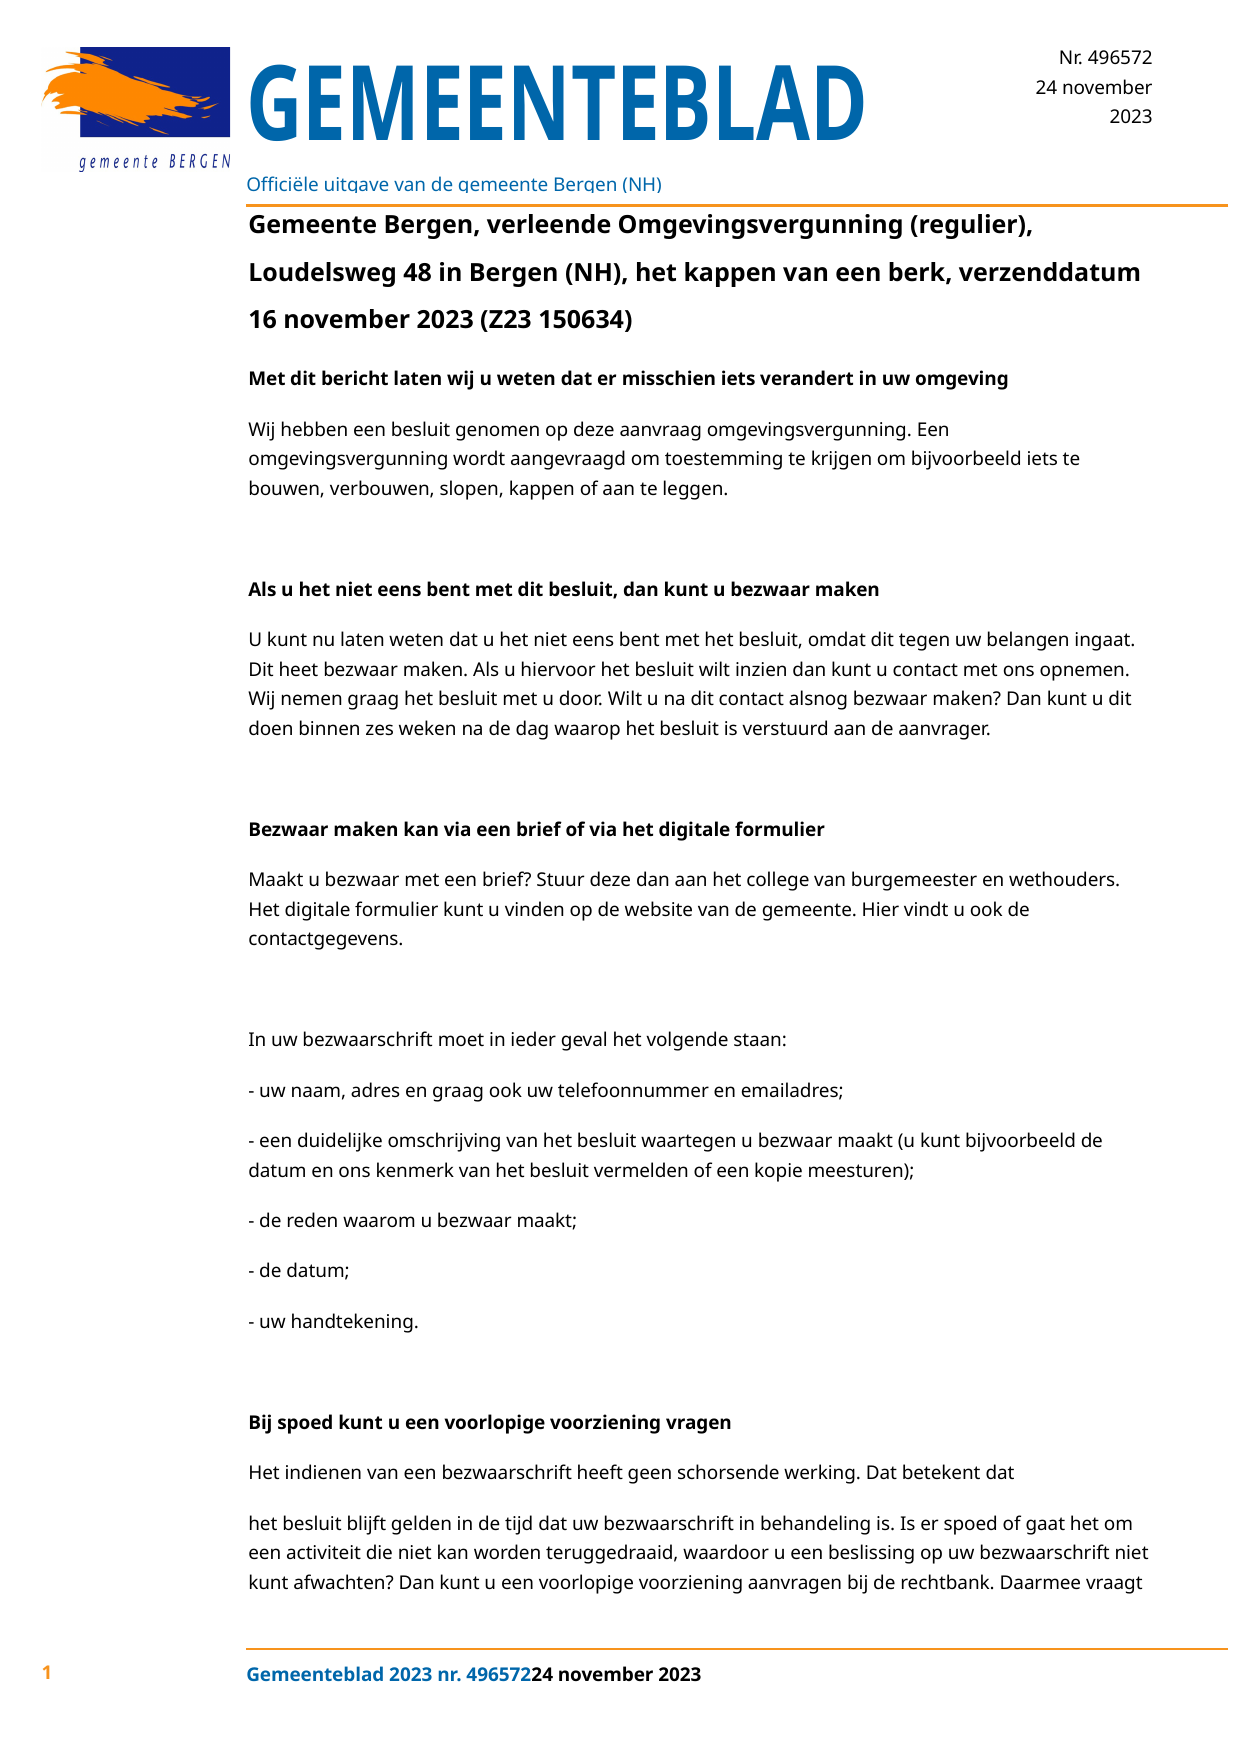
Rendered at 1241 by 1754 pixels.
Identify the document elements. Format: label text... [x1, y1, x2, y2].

text - een duidelijke omschrijving van het besluit waartegen u bezwaar maakt (u kunt bijvoorbeeld de datum en ons kenmerk van het besluit vermelden of een kopie meesturen); [248, 1127, 1152, 1182]
text Wij hebben een besluit genomen op deze aanvraag omgevingsvergunning. Een omgevingsvergunning wordt aangevraagd om toestemming te krijgen om bijvoorbeeld iets te bouwen, verbouwen, slopen, kappen of aan te leggen. [248, 416, 1152, 501]
text - uw naam, adres en graag ook uw telefoonnummer en emailadres; [248, 1077, 1152, 1102]
text Maakt u bezwaar met een brief? Stuur deze dan aan het college van burgemeester en wethouders. Het digitale formulier kunt u vinden op de website van de gemeente. Hier vindt u ook de contactgegevens. [248, 866, 1152, 951]
picture [41, 47, 231, 172]
text U kunt nu laten weten dat u het niet eens bent met het besluit, omdat dit tegen uw belangen ingaat. Dit heet bezwaar maken. Als u hiervoor het besluit wilt inzien dan kunt u contact met ons opnemen. Wij nemen graag het besluit met u door. Wilt u na dit contact alsnog bezwaar maken? Dan kunt u dit doen binnen zes weken na de dag waarop het besluit is verstuurd aan de aanvrager. [248, 626, 1152, 741]
text Bezwaar maken kan via een brief of via het digitale formulier [248, 816, 1152, 842]
text - uw handtekening. [248, 1308, 1152, 1334]
text In uw bezwaarschrift moet in ieder geval het volgende staan: [248, 1026, 1152, 1052]
text Met dit bericht laten wij u weten dat er misschien iets verandert in uw omgeving [248, 366, 1152, 391]
text Gemeente Bergen, verleende Omgevingsvergunning (regulier), Loudelsweg 48 in Bergen (NH), het kappen van een berk, verzenddatum 16 november 2023 (Z23 150634) [248, 207, 1152, 336]
text Het indienen van een bezwaarschrift heeft geen schorsende werking. Dat betekent dat [248, 1459, 1152, 1485]
text het besluit blijft gelden in de tijd dat uw bezwaarschrift in behandeling is. Is er spoed of gaat het om een activiteit die niet kan worden teruggedraaid, waardoor u een beslissing op uw bezwaarschrift niet kunt afwachten? Dan kunt u een voorlopige voorziening aanvragen bij de rechtbank. Daarmee vraagt [248, 1510, 1152, 1594]
text - de datum; [248, 1258, 1152, 1283]
text Bij spoed kunt u een voorlopige voorziening vragen [248, 1409, 1152, 1434]
text Als u het niet eens bent met dit besluit, dan kunt u bezwaar maken [248, 576, 1152, 602]
text - de reden waarom u bezwaar maakt; [248, 1207, 1152, 1233]
